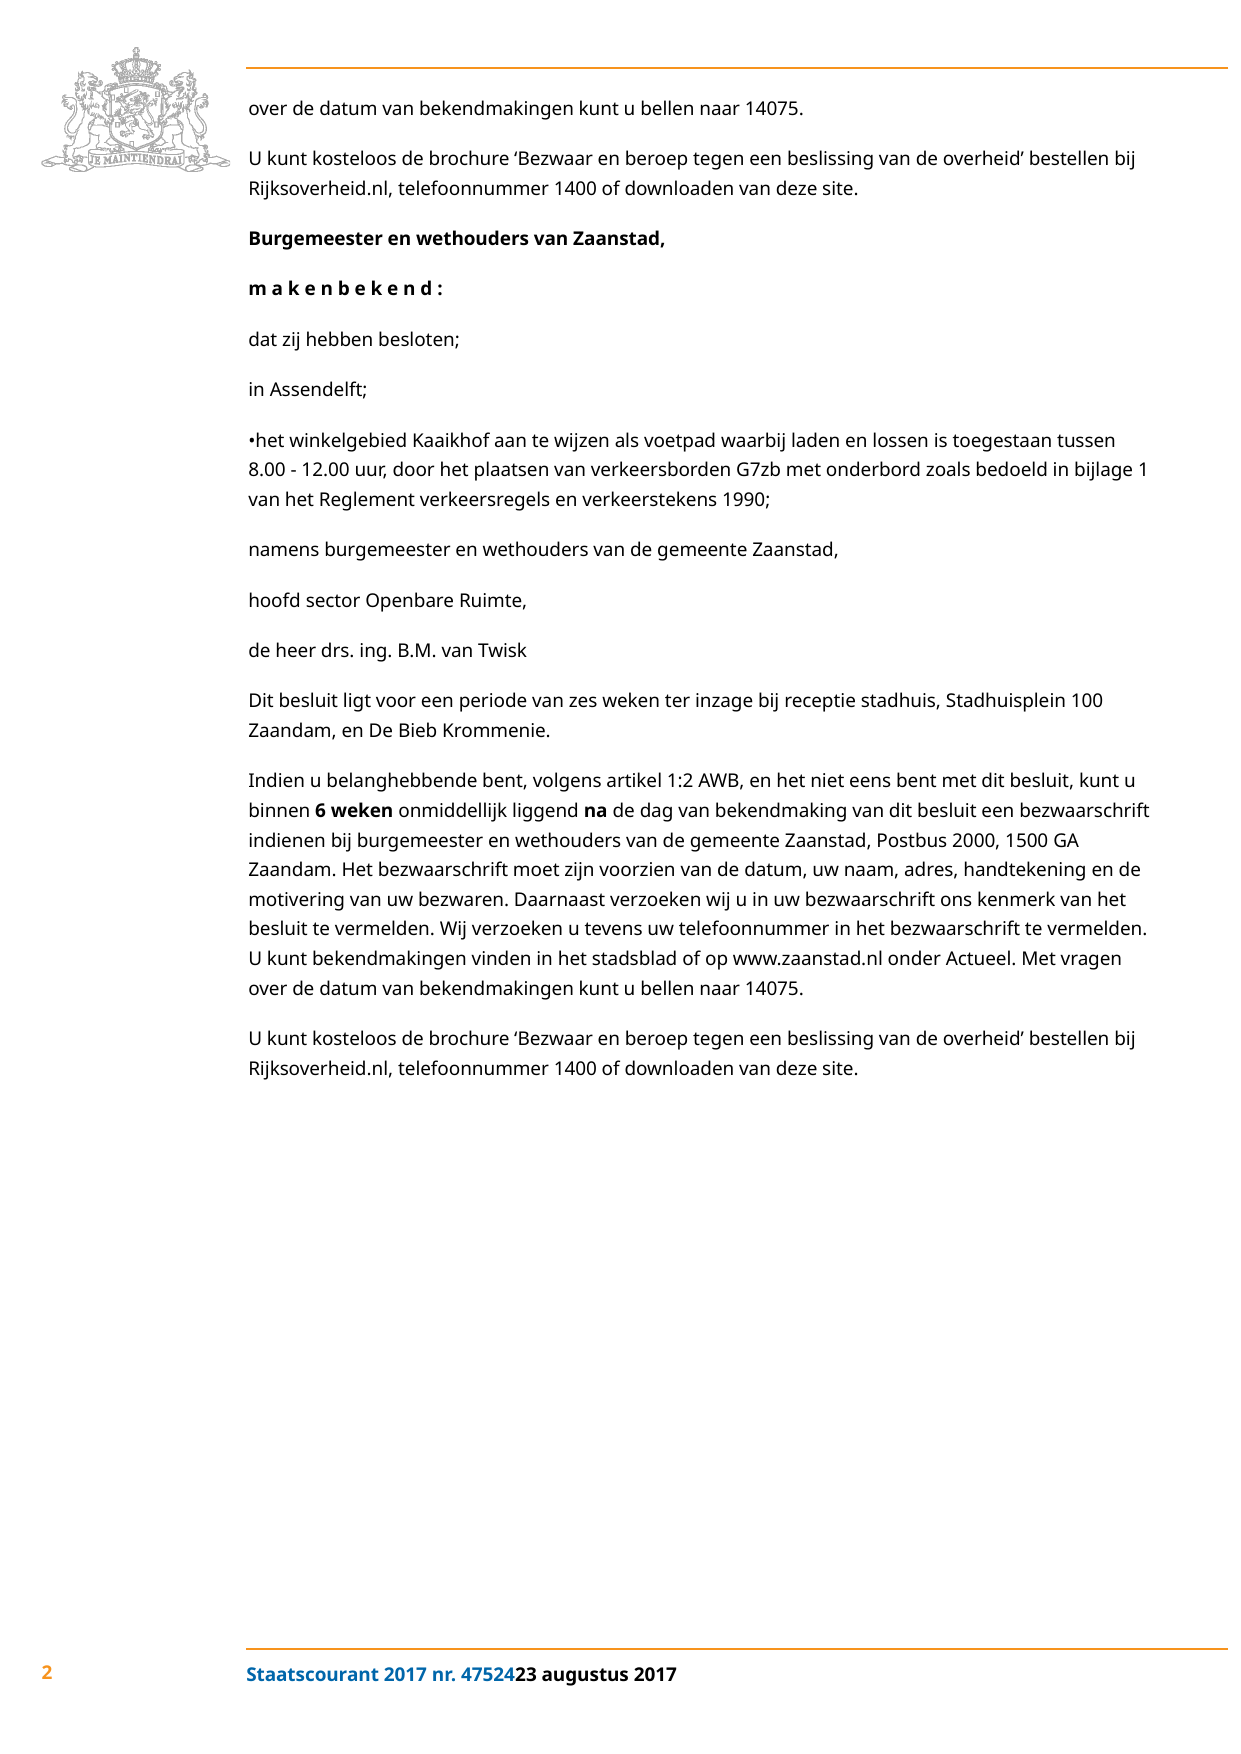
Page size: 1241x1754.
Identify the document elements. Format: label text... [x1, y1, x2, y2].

text U kunt kosteloos de brochure ‘Bezwaar en beroep tegen een beslissing van de overheid’ bestellen bij Rijksoverheid.nl, telefoonnummer 1400 of downloaden van deze site. [248, 1025, 1152, 1081]
text U kunt kosteloos de brochure ‘Bezwaar en beroep tegen een beslissing van de overheid’ bestellen bij Rijksoverheid.nl, telefoonnummer 1400 of downloaden van deze site. [248, 145, 1152, 201]
text dat zij hebben besloten; [248, 326, 1152, 352]
picture [41, 47, 231, 172]
text namens burgemeester en wethouders van de gemeente Zaanstad, [248, 536, 1152, 562]
text •het winkelgebied Kaaikhof aan te wijzen als voetpad waarbij laden en lossen is toegestaan tussen 8.00 - 12.00 uur, door het plaatsen van verkeersborden G7zb met onderbord zoals bedoeld in bijlage 1 van het Reglement verkeersregels en verkeerstekens 1990; [248, 427, 1152, 512]
text Indien u belanghebbende bent, volgens artikel 1:2 AWB, en het niet eens bent met dit besluit, kunt u binnen 6 weken onmiddellijk liggend na de dag van bekendmaking van dit besluit een bezwaarschrift indienen bij burgemeester en wethouders van de gemeente Zaanstad, Postbus 2000, 1500 GA Zaandam. Het bezwaarschrift moet zijn voorzien van de datum, uw naam, adres, handtekening en de motivering van uw bezwaren. Daarnaast verzoeken wij u in uw bezwaarschrift ons kenmerk van het besluit te vermelden. Wij verzoeken u tevens uw telefoonnummer in het bezwaarschrift te vermelden. U kunt bekendmakingen vinden in het stadsblad of op www.zaanstad.nl onder Actueel. Met vragen over de datum van bekendmakingen kunt u bellen naar 14075. [248, 768, 1152, 1001]
text hoofd sector Openbare Ruimte, [248, 587, 1152, 613]
text in Assendelft; [248, 376, 1152, 402]
text de heer drs. ing. B.M. van Twisk [248, 637, 1152, 663]
text Burgemeester en wethouders van Zaanstad, [248, 225, 1152, 251]
text over de datum van bekendmakingen kunt u bellen naar 14075. [248, 95, 1152, 121]
text m a k e n b e k e n d : [248, 276, 1152, 301]
text Dit besluit ligt voor een periode van zes weken ter inzage bij receptie stadhuis, Stadhuisplein 100 Zaandam, en De Bieb Krommenie. [248, 688, 1152, 743]
